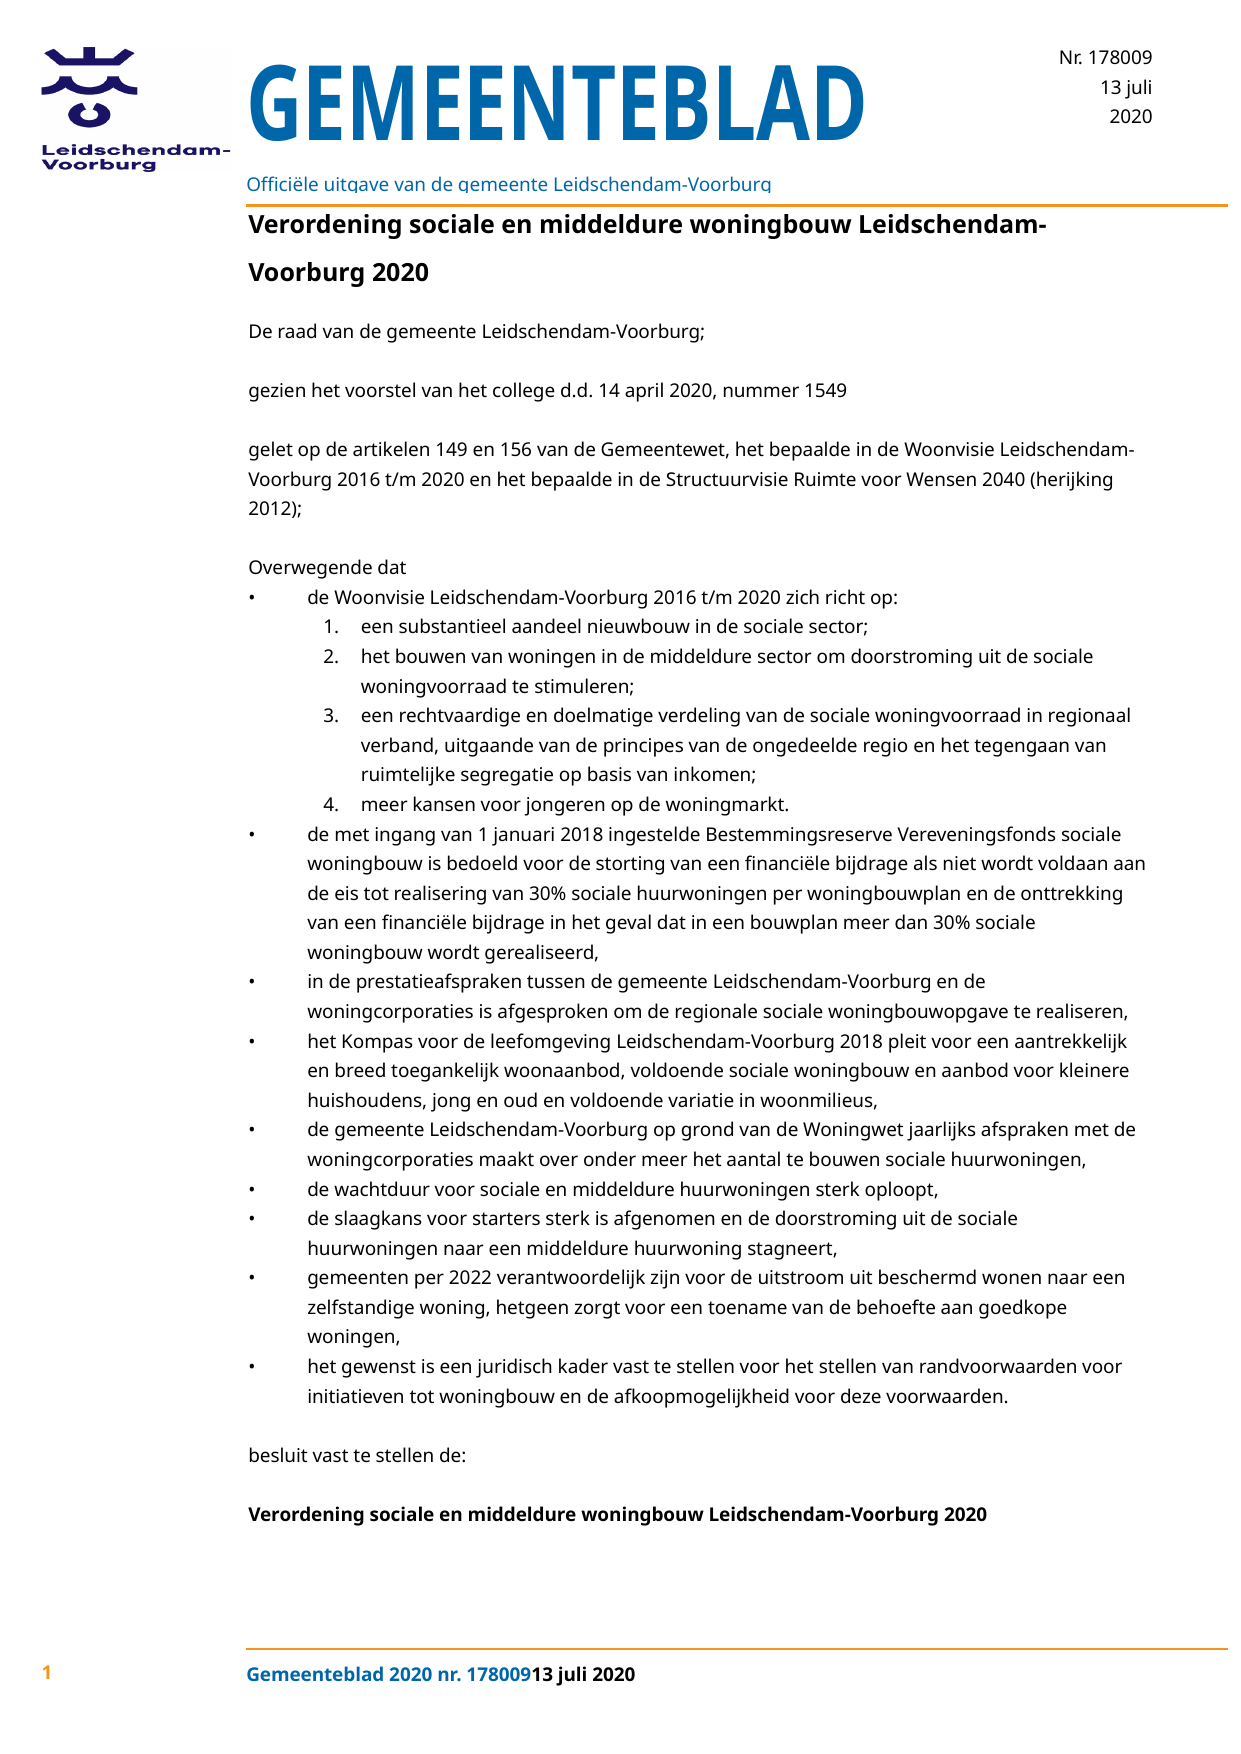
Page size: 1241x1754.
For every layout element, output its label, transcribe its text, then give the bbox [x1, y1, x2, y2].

list in de prestatieafspraken tussen de gemeente Leidschendam-Voorburg en de woningcorporaties is afgesproken om de regionale sociale woningbouwopgave te realiseren, [248, 969, 1152, 1024]
text Overwegende dat [248, 554, 1152, 580]
text Verordening sociale en middeldure woningbouw Leidschendam-Voorburg 2020 [248, 1501, 1152, 1527]
list het gewenst is een juridisch kader vast te stellen voor het stellen van randvoorwaarden voor initiatieven tot woningbouw en de afkoopmogelijkheid voor deze voorwaarden. [248, 1353, 1152, 1409]
list gemeenten per 2022 verantwoordelijk zijn voor de uitstroom uit beschermd wonen naar een zelfstandige woning, hetgeen zorgt voor een toename van de behoefte aan goedkope woningen, [248, 1264, 1152, 1349]
list een substantieel aandeel nieuwbouw in de sociale sector; [323, 614, 1152, 639]
list de wachtduur voor sociale en middeldure huurwoningen sterk oploopt, [248, 1176, 1152, 1202]
list een rechtvaardige en doelmatige verdeling van de sociale woningvoorraad in regionaal verband, uitgaande van de principes van de ongedeelde regio en het tegengaan van ruimtelijke segregatie op basis van inkomen; [323, 702, 1152, 787]
list de slaagkans voor starters sterk is afgenomen en de doorstroming uit de sociale huurwoningen naar een middeldure huurwoning stagneert, [248, 1205, 1152, 1261]
list het Kompas voor de leefomgeving Leidschendam-Voorburg 2018 pleit voor een aantrekkelijk en breed toegankelijk woonaanbod, voldoende sociale woningbouw en aanbod voor kleinere huishoudens, jong en oud en voldoende variatie in woonmilieus, [248, 1028, 1152, 1113]
text gelet op de artikelen 149 en 156 van de Gemeentewet, het bepaalde in de Woonvisie Leidschendam-Voorburg 2016 t/m 2020 en het bepaalde in de Structuurvisie Ruimte voor Wensen 2040 (herijking 2012); [248, 436, 1152, 521]
list het bouwen van woningen in de middeldure sector om doorstroming uit de sociale woningvoorraad te stimuleren; [323, 643, 1152, 699]
picture [41, 47, 231, 172]
list de gemeente Leidschendam-Voorburg op grond van de Woningwet jaarlijks afspraken met de woningcorporaties maakt over onder meer het aantal te bouwen sociale huurwoningen, [248, 1117, 1152, 1172]
text besluit vast te stellen de: [248, 1442, 1152, 1468]
text Verordening sociale en middeldure woningbouw Leidschendam-Voorburg 2020 [248, 207, 1152, 288]
list de met ingang van 1 januari 2018 ingestelde Bestemmingsreserve Vereveningsfonds sociale woningbouw is bedoeld voor de storting van een financiële bijdrage als niet wordt voldaan aan de eis tot realisering van 30% sociale huurwoningen per woningbouwplan en de onttrekking van een financiële bijdrage in het geval dat in een bouwplan meer dan 30% sociale woningbouw wordt gerealiseerd, [248, 821, 1152, 965]
list meer kansen voor jongeren op de woningmarkt. [323, 791, 1152, 817]
list de Woonvisie Leidschendam-Voorburg 2016 t/m 2020 zich richt op: [248, 584, 1152, 610]
text De raad van de gemeente Leidschendam-Voorburg; [248, 318, 1152, 344]
text gezien het voorstel van het college d.d. 14 april 2020, nummer 1549 [248, 377, 1152, 403]
